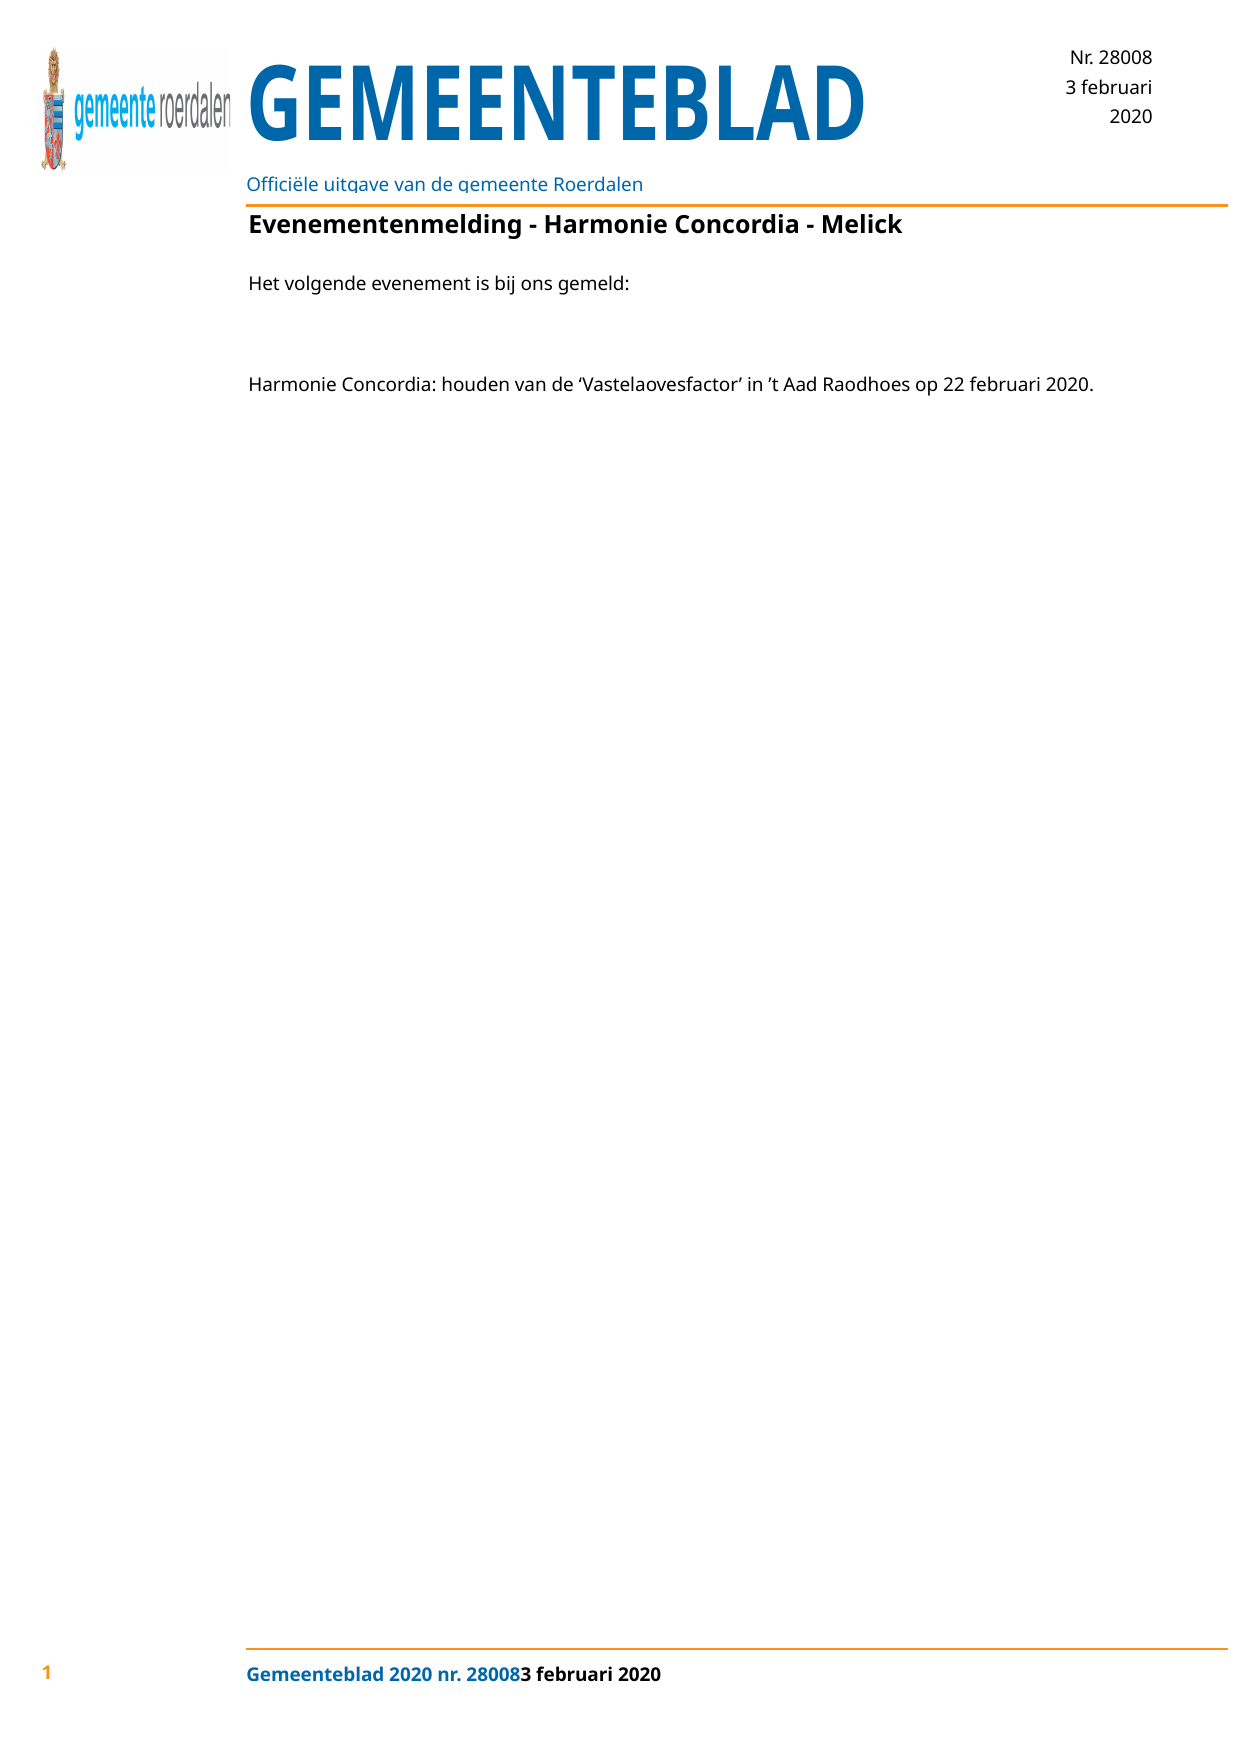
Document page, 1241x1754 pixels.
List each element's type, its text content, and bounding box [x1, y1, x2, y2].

text Evenementenmelding - Harmonie Concordia - Melick [248, 207, 1152, 241]
picture [41, 47, 231, 172]
text Het volgende evenement is bij ons gemeld: [248, 270, 1152, 296]
text Harmonie Concordia: houden van de ‘Vastelaovesfactor’ in ’t Aad Raodhoes op 22 februari 2020. [248, 371, 1152, 397]
